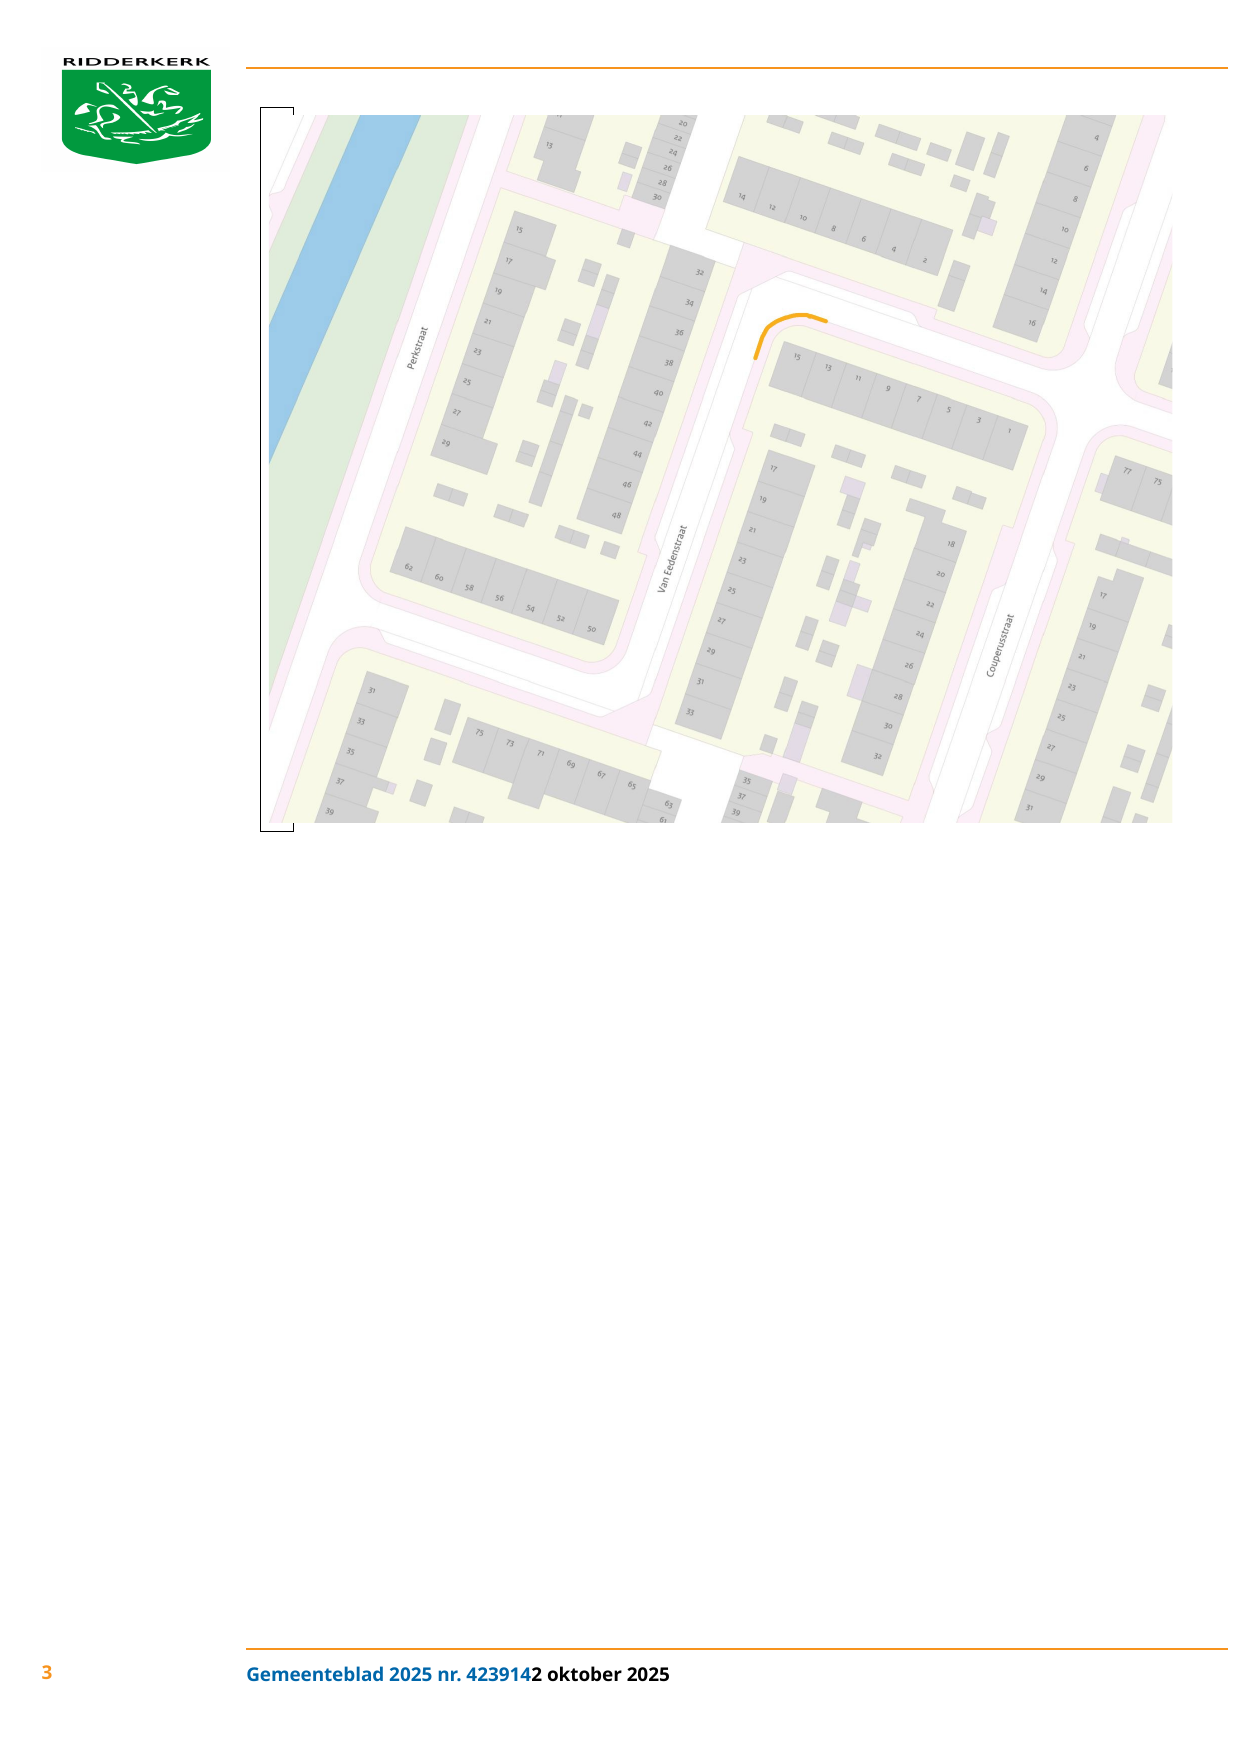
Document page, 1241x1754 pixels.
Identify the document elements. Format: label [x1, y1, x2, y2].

picture [268, 115, 1173, 823]
picture [41, 47, 231, 172]
